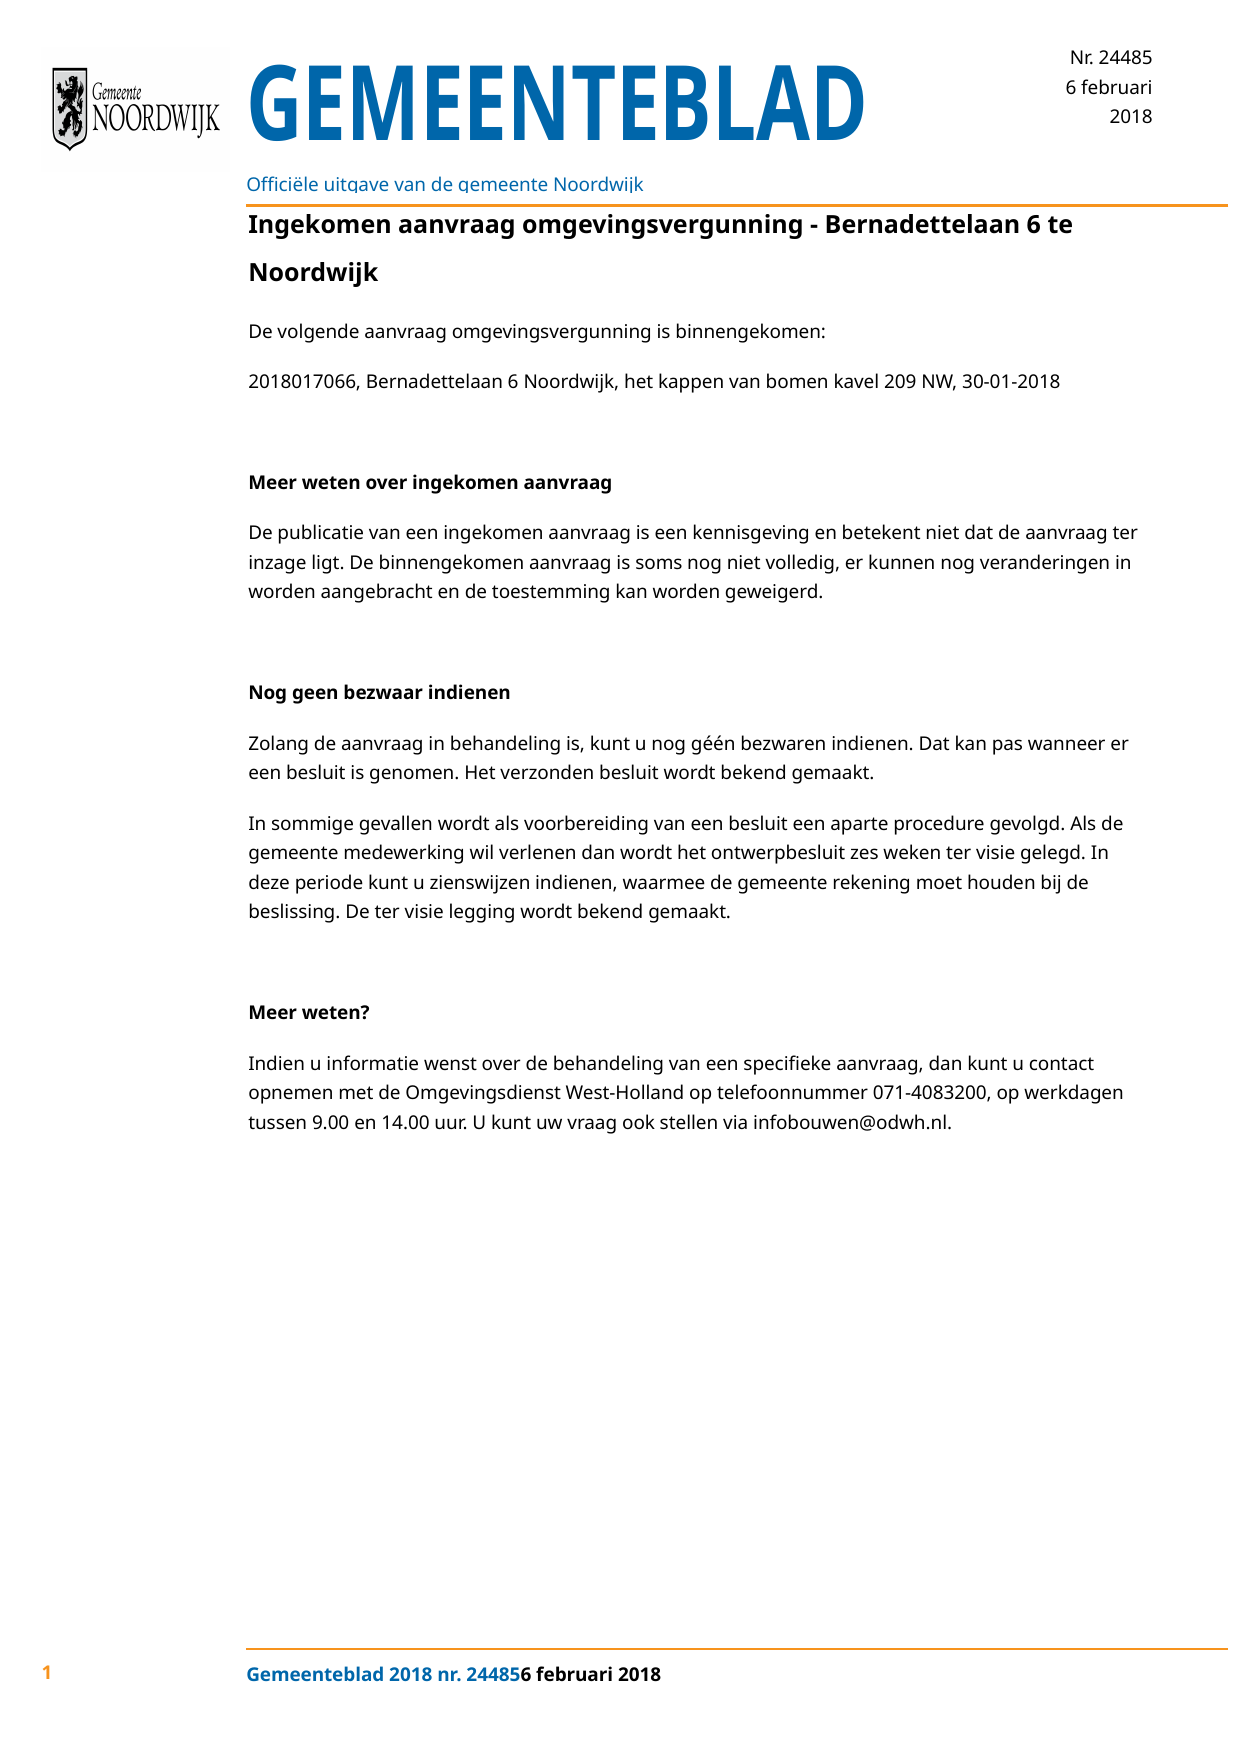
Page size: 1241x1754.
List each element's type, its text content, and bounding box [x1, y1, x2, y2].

text Meer weten over ingekomen aanvraag [248, 469, 1152, 495]
text Nog geen bezwaar indienen [248, 679, 1152, 705]
text 2018017066, Bernadettelaan 6 Noordwijk, het kappen van bomen kavel 209 NW, 30-01-2018 [248, 368, 1152, 394]
text Indien u informatie wenst over de behandeling van een specifieke aanvraag, dan kunt u contact opnemen met de Omgevingsdienst West-Holland op telefoonnummer 071-4083200, op werkdagen tussen 9.00 en 14.00 uur. U kunt uw vraag ook stellen via infobouwen@odwh.nl. [248, 1050, 1152, 1135]
text In sommige gevallen wordt als voorbereiding van een besluit een aparte procedure gevolgd. Als de gemeente medewerking wil verlenen dan wordt het ontwerpbesluit zes weken ter visie gelegd. In deze periode kunt u zienswijzen indienen, waarmee de gemeente rekening moet houden bij de beslissing. De ter visie legging wordt bekend gemaakt. [248, 810, 1152, 924]
text De volgende aanvraag omgevingsvergunning is binnengekomen: [248, 318, 1152, 344]
text De publicatie van een ingekomen aanvraag is een kennisgeving en betekent niet dat de aanvraag ter inzage ligt. De binnengekomen aanvraag is soms nog niet volledig, er kunnen nog veranderingen in worden aangebracht en de toestemming kan worden geweigerd. [248, 519, 1152, 604]
text Zolang de aanvraag in behandeling is, kunt u nog géén bezwaren indienen. Dat kan pas wanneer er een besluit is genomen. Het verzonden besluit wordt bekend gemaakt. [248, 730, 1152, 785]
text Meer weten? [248, 999, 1152, 1025]
picture [41, 47, 231, 172]
text Ingekomen aanvraag omgevingsvergunning - Bernadettelaan 6 te Noordwijk [248, 207, 1152, 288]
